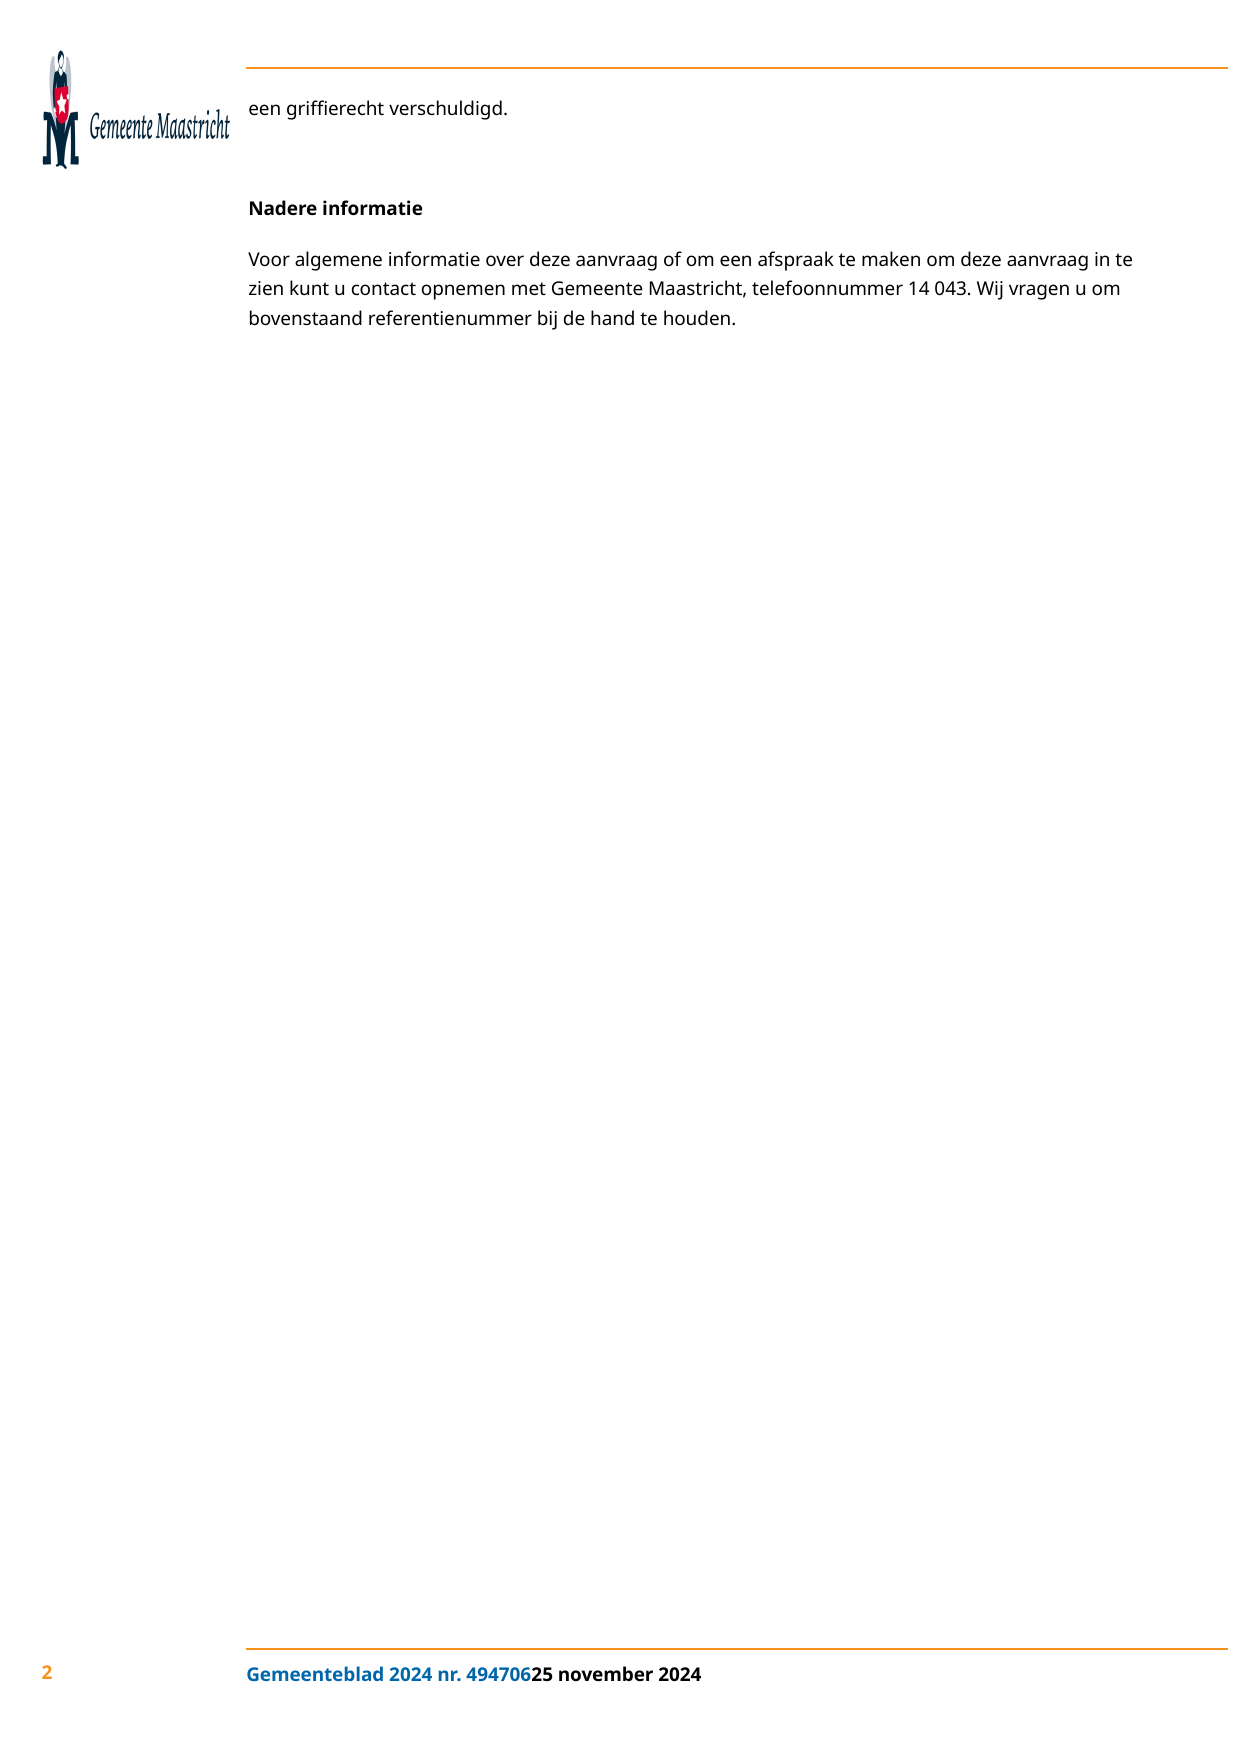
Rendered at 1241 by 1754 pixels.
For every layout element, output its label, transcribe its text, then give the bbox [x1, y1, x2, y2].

picture [41, 47, 231, 172]
text Nadere informatie [248, 196, 1152, 221]
text Voor algemene informatie over deze aanvraag of om een afspraak te maken om deze aanvraag in te zien kunt u contact opnemen met Gemeente Maastricht, telefoonnummer 14 043. Wij vragen u om bovenstaand referentienummer bij de hand te houden. [248, 246, 1152, 331]
text een griffierecht verschuldigd. [248, 95, 1152, 121]
